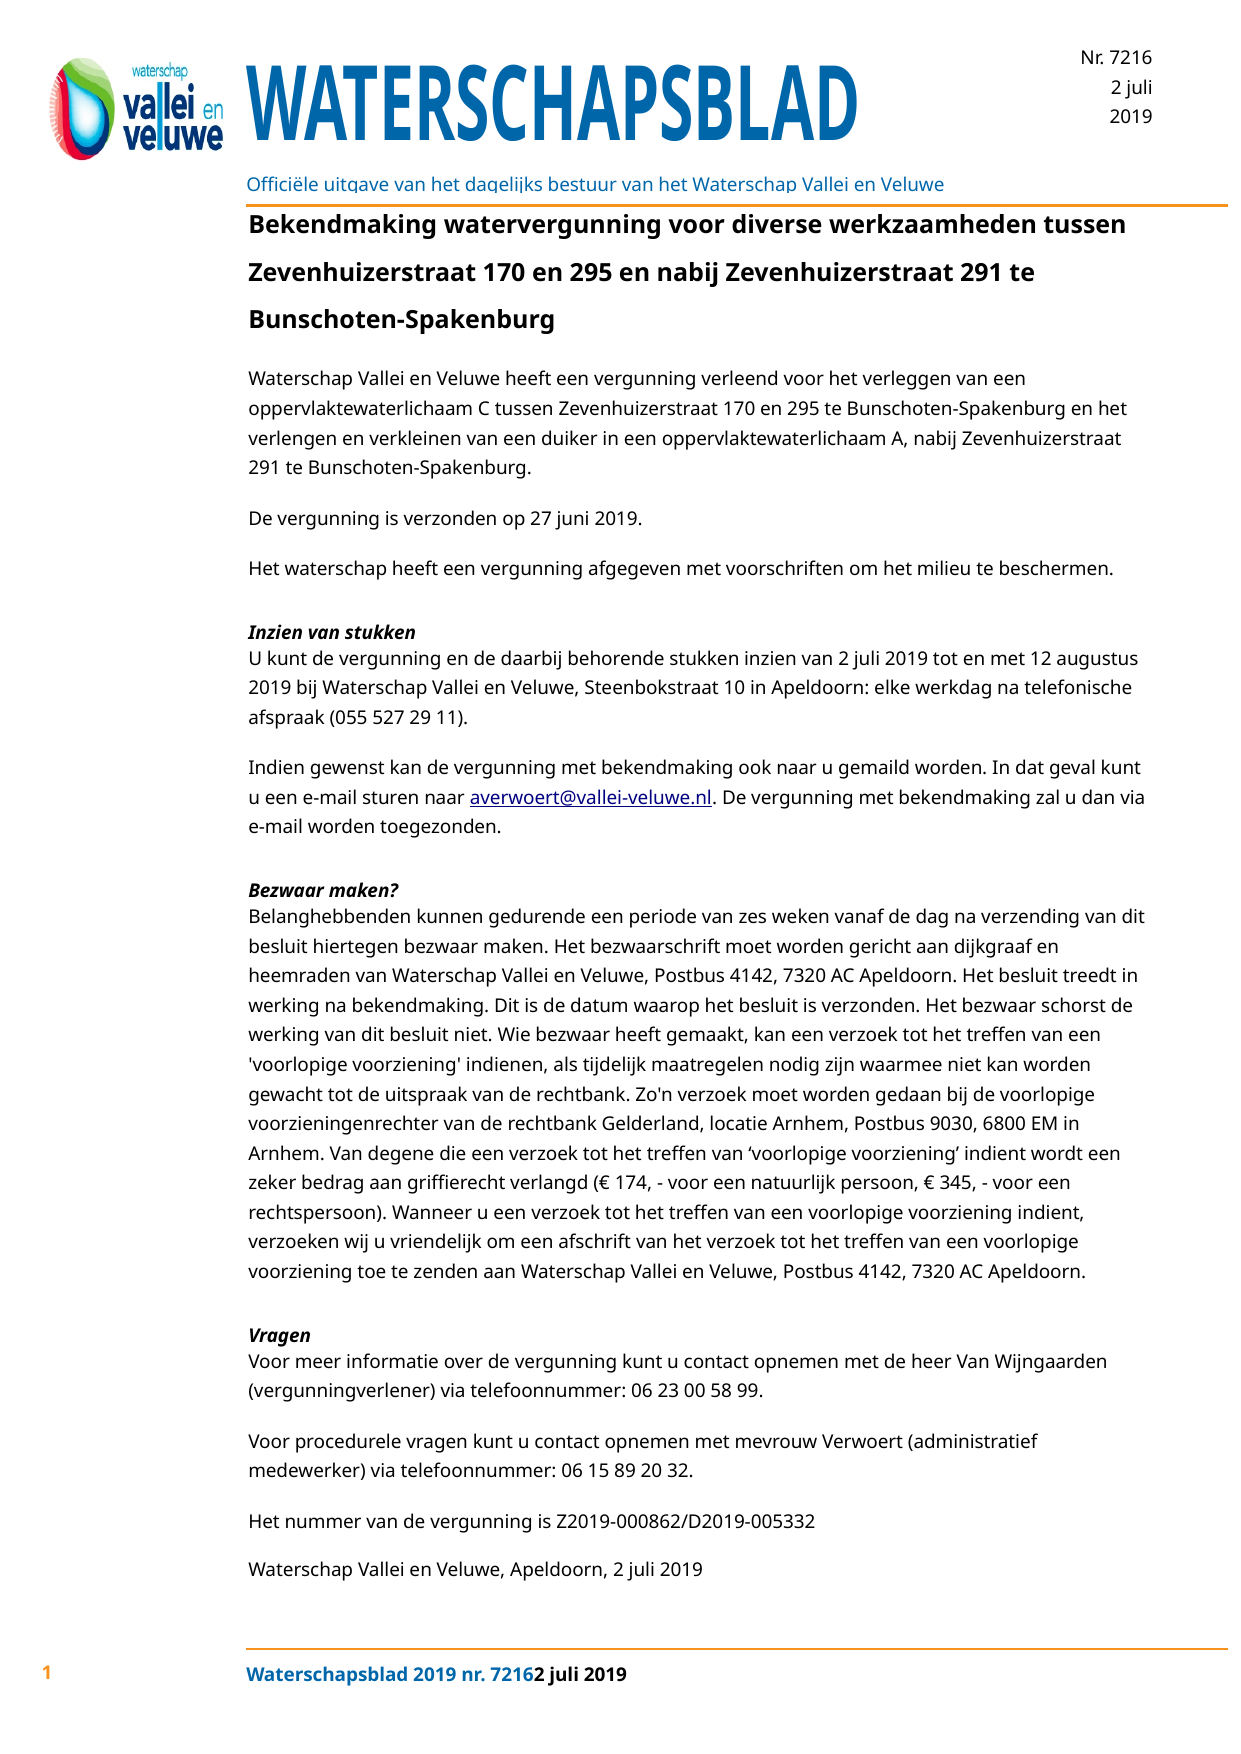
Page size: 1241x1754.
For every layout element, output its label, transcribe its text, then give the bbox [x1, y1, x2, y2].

text Bekendmaking watervergunning voor diverse werkzaamheden tussen Zevenhuizerstraat 170 en 295 en nabij Zevenhuizerstraat 291 te Bunschoten-Spakenburg [248, 207, 1152, 336]
text Voor meer informatie over de vergunning kunt u contact opnemen met de heer Van Wijngaarden (vergunningverlener) via telefoonnummer: 06 23 00 58 99. [248, 1348, 1152, 1403]
text Bezwaar maken? [248, 877, 1152, 903]
text Inzien van stukken [248, 619, 1152, 645]
text Vragen [248, 1322, 1152, 1348]
text Belanghebbenden kunnen gedurende een periode van zes weken vanaf de dag na verzending van dit besluit hiertegen bezwaar maken. Het bezwaarschrift moet worden gericht aan dijkgraaf en heemraden van Waterschap Vallei en Veluwe, Postbus 4142, 7320 AC Apeldoorn. Het besluit treedt in werking na bekendmaking. Dit is de datum waarop het besluit is verzonden. Het bezwaar schorst de werking van dit besluit niet. Wie bezwaar heeft gemaakt, kan een verzoek tot het treffen van een 'voorlopige voorziening' indienen, als tijdelijk maatregelen nodig zijn waarmee niet kan worden gewacht tot de uitspraak van de rechtbank. Zo'n verzoek moet worden gedaan bij de voorlopige voorzieningenrechter van de rechtbank Gelderland, locatie Arnhem, Postbus 9030, 6800 EM in Arnhem. Van degene die een verzoek tot het treffen van ‘voorlopige voorziening’ indient wordt een zeker bedrag aan griffierecht verlangd (€ 174, - voor een natuurlijk persoon, € 345, - voor een rechtspersoon). Wanneer u een verzoek tot het treffen van een voorlopige voorziening indient, verzoeken wij u vriendelijk om een afschrift van het verzoek tot het treffen van een voorlopige voorziening toe te zenden aan Waterschap Vallei en Veluwe, Postbus 4142, 7320 AC Apeldoorn. [248, 903, 1152, 1284]
picture [41, 47, 231, 172]
text Het waterschap heeft een vergunning afgegeven met voorschriften om het milieu te beschermen. [248, 555, 1152, 581]
text Indien gewenst kan de vergunning met bekendmaking ook naar u gemaild worden. In dat geval kunt u een e-mail sturen naar averwoert@vallei-veluwe.nl. De vergunning met bekendmaking zal u dan via e-mail worden toegezonden. [248, 754, 1152, 839]
text Voor procedurele vragen kunt u contact opnemen met mevrouw Verwoert (administratief medewerker) via telefoonnummer: 06 15 89 20 32. [248, 1428, 1152, 1483]
text De vergunning is verzonden op 27 juni 2019. [248, 505, 1152, 530]
text Waterschap Vallei en Veluwe, Apeldoorn, 2 juli 2019 [248, 1556, 1152, 1581]
text U kunt de vergunning en de daarbij behorende stukken inzien van 2 juli 2019 tot en met 12 augustus 2019 bij Waterschap Vallei en Veluwe, Steenbokstraat 10 in Apeldoorn: elke werkdag na telefonische afspraak (055 527 29 11). [248, 645, 1152, 730]
text Waterschap Vallei en Veluwe heeft een vergunning verleend voor het verleggen van een oppervlaktewaterlichaam C tussen Zevenhuizerstraat 170 en 295 te Bunschoten-Spakenburg en het verlengen en verkleinen van een duiker in een oppervlaktewaterlichaam A, nabij Zevenhuizerstraat 291 te Bunschoten-Spakenburg. [248, 366, 1152, 480]
text Het nummer van de vergunning is Z2019-000862/D2019-005332 [248, 1508, 1152, 1534]
